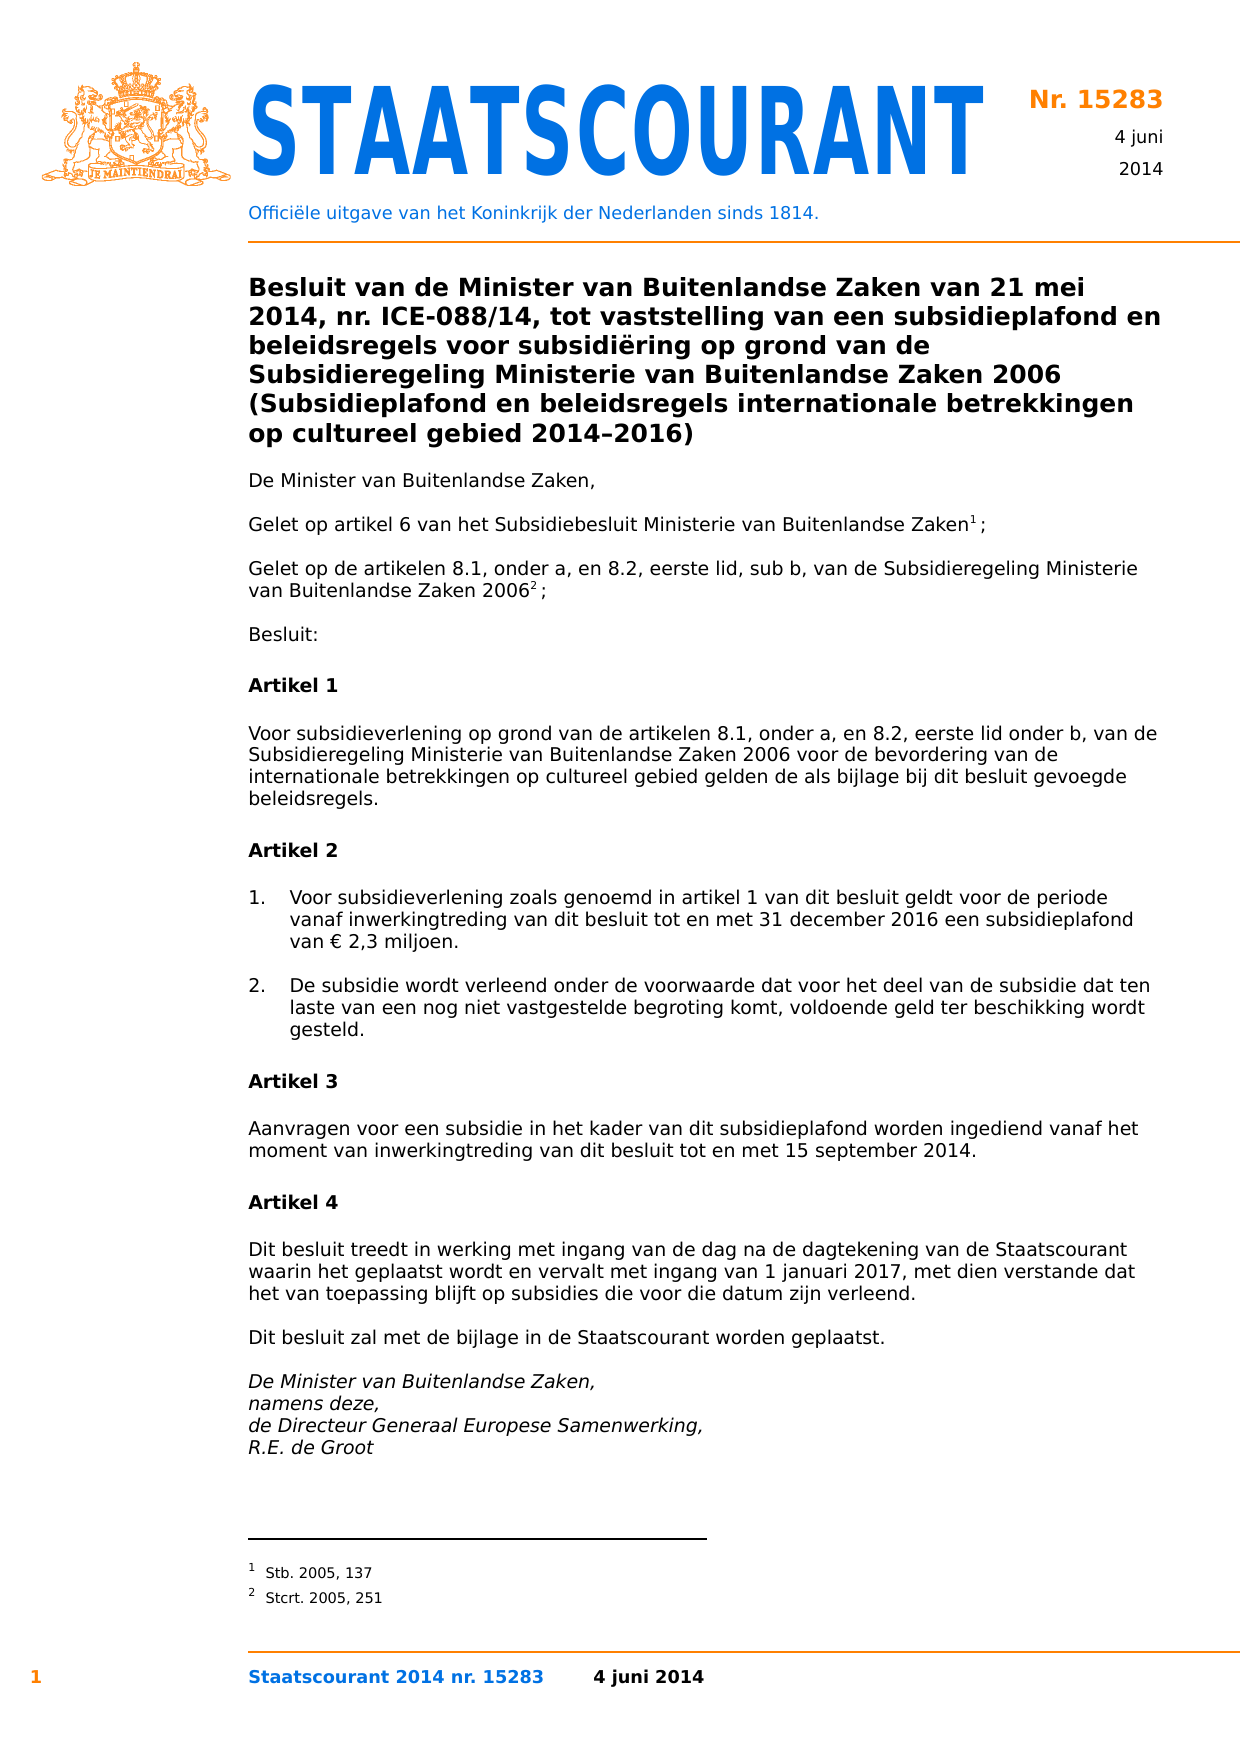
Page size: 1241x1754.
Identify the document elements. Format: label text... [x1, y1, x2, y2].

subtitle Artikel 1 [248, 675, 1163, 697]
text Besluit: [248, 623, 1163, 645]
table_cell Officiële uitgave van het Koninkrijk der Nederlanden sinds 1814. [248, 203, 1240, 241]
table_cell 4 juni [998, 121, 1240, 153]
table_header STAATSCOURANT [248, 62, 998, 203]
text Dit besluit treedt in werking met ingang van de dag na de dagtekening van de Staatscourant waarin het geplaatst wordt en vervalt met ingang van 1 januari 2017, met dien verstande dat het van toepassing blijft op subsidies die voor die datum zijn verleend. [248, 1239, 1163, 1305]
table_cell 2014 [998, 153, 1240, 203]
text Dit besluit zal met de bijlage in de Staatscourant worden geplaatst. [248, 1327, 1163, 1349]
table_header Nr. 15283 [998, 62, 1240, 121]
text 2. De subsidie wordt verleend onder de voorwaarde dat voor het deel van de subsidie dat ten laste van een nog niet vastgestelde begroting komt, voldoende geld ter beschikking wordt gesteld. [248, 975, 1163, 1041]
text De Minister van Buitenlandse Zaken, [248, 470, 1163, 492]
text 1. Voor subsidieverlening zoals genoemd in artikel 1 van dit besluit geldt voor de periode vanaf inwerkingtreding van dit besluit tot en met 31 december 2016 een subsidieplafond van € 2,3 miljoen. [248, 887, 1163, 953]
subtitle Artikel 3 [248, 1071, 1163, 1093]
text Stb. 2005, 137 [248, 1561, 1163, 1583]
picture [41, 62, 231, 186]
subtitle Besluit van de Minister van Buitenlandse Zaken van 21 mei 2014, nr. ICE-088/14, tot vaststelling van een subsidieplafond en beleidsregels voor subsidiëring op grond van de Subsidieregeling Ministerie van Buitenlandse Zaken 2006 (Subsidieplafond en beleidsregels internationale betrekkingen op cultureel gebied 2014–2016) [248, 273, 1163, 448]
subtitle Artikel 4 [248, 1192, 1163, 1214]
text Stcrt. 2005, 251 [248, 1586, 1163, 1608]
text Aanvragen voor een subsidie in het kader van dit subsidieplafond worden ingediend vanaf het moment van inwerkingtreding van dit besluit tot en met 15 september 2014. [248, 1118, 1163, 1162]
text De Minister van Buitenlandse Zaken, namens deze, de Directeur Generaal Europese Samenwerking, R.E. de Groot [248, 1371, 1163, 1458]
subtitle Artikel 2 [248, 840, 1163, 862]
text Voor subsidieverlening op grond van de artikelen 8.1, onder a, en 8.2, eerste lid onder b, van de Subsidieregeling Ministerie van Buitenlandse Zaken 2006 voor de bevordering van de internationale betrekkingen op cultureel gebied gelden de als bijlage bij dit besluit gevoegde beleidsregels. [248, 722, 1163, 810]
text Gelet op artikel 6 van het Subsidiebesluit Ministerie van Buitenlandse Zaken; [248, 514, 1163, 536]
text Gelet op de artikelen 8.1, onder a, en 8.2, eerste lid, sub b, van de Subsidieregeling Ministerie van Buitenlandse Zaken 2006; [248, 558, 1163, 602]
table_header [25, 62, 248, 241]
